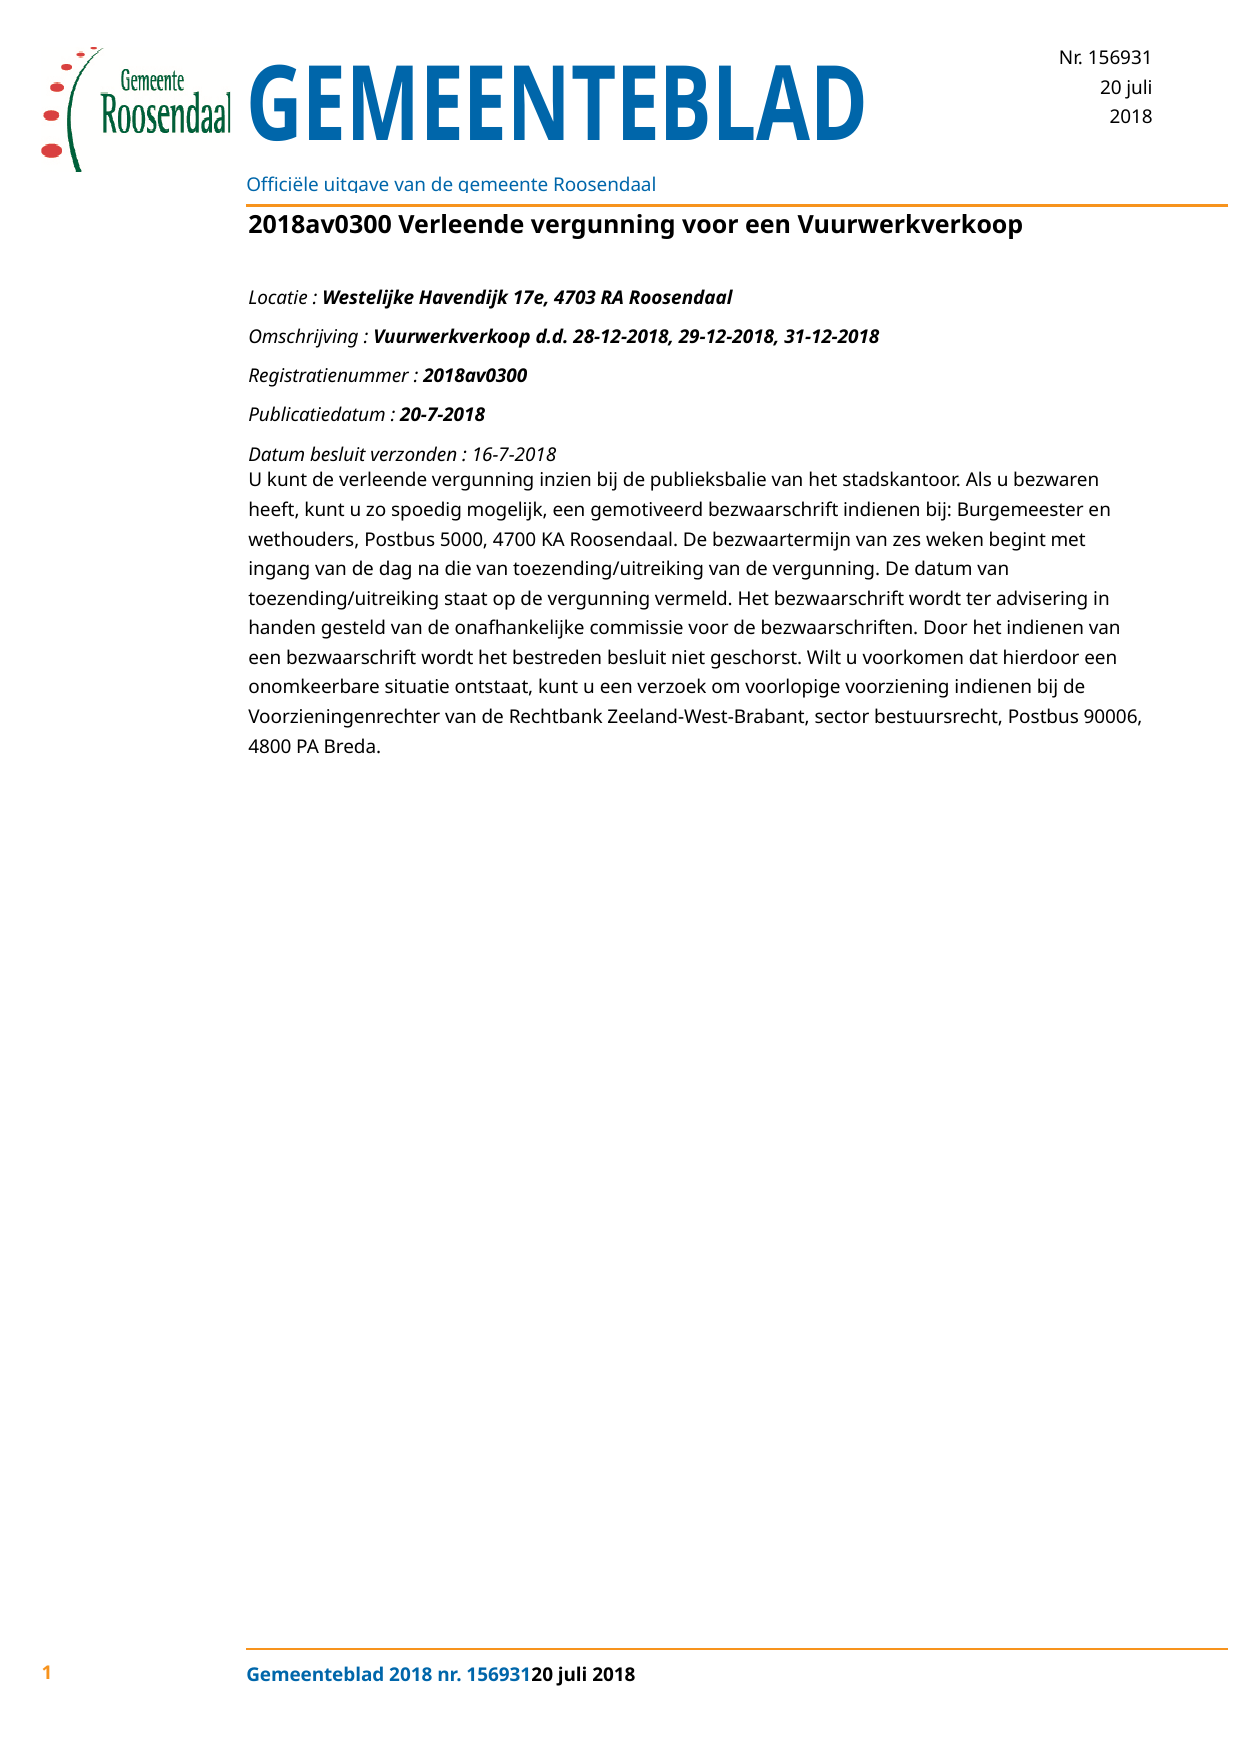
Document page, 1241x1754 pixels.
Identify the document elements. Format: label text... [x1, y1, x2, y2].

text Registratienummer : 2018av0300 [248, 362, 1152, 388]
text 2018av0300 Verleende vergunning voor een Vuurwerkverkoop [248, 207, 1152, 241]
text Publicatiedatum : 20-7-2018 [248, 402, 1152, 427]
text Datum besluit verzonden : 16-7-2018 [248, 441, 1152, 467]
text U kunt de verleende vergunning inzien bij de publieksbalie van het stadskantoor. Als u bezwaren heeft, kunt u zo spoedig mogelijk, een gemotiveerd bezwaarschrift indienen bij: Burgemeester en wethouders, Postbus 5000, 4700 KA Roosendaal. De bezwaartermijn van zes weken begint met ingang van de dag na die van toezending/uitreiking van de vergunning. De datum van toezending/uitreiking staat op de vergunning vermeld. Het bezwaarschrift wordt ter advisering in handen gesteld van de onafhankelijke commissie voor de bezwaarschriften. Door het indienen van een bezwaarschrift wordt het bestreden besluit niet geschorst. Wilt u voorkomen dat hierdoor een onomkeerbare situatie ontstaat, kunt u een verzoek om voorlopige voorziening indienen bij de Voorzieningenrechter van de Rechtbank Zeeland-West-Brabant, sector bestuursrecht, Postbus 90006, 4800 PA Breda. [248, 467, 1152, 759]
picture [41, 47, 231, 172]
text Locatie : Westelijke Havendijk 17e, 4703 RA Roosendaal [248, 284, 1152, 309]
text Omschrijving : Vuurwerkverkoop d.d. 28-12-2018, 29-12-2018, 31-12-2018 [248, 323, 1152, 349]
